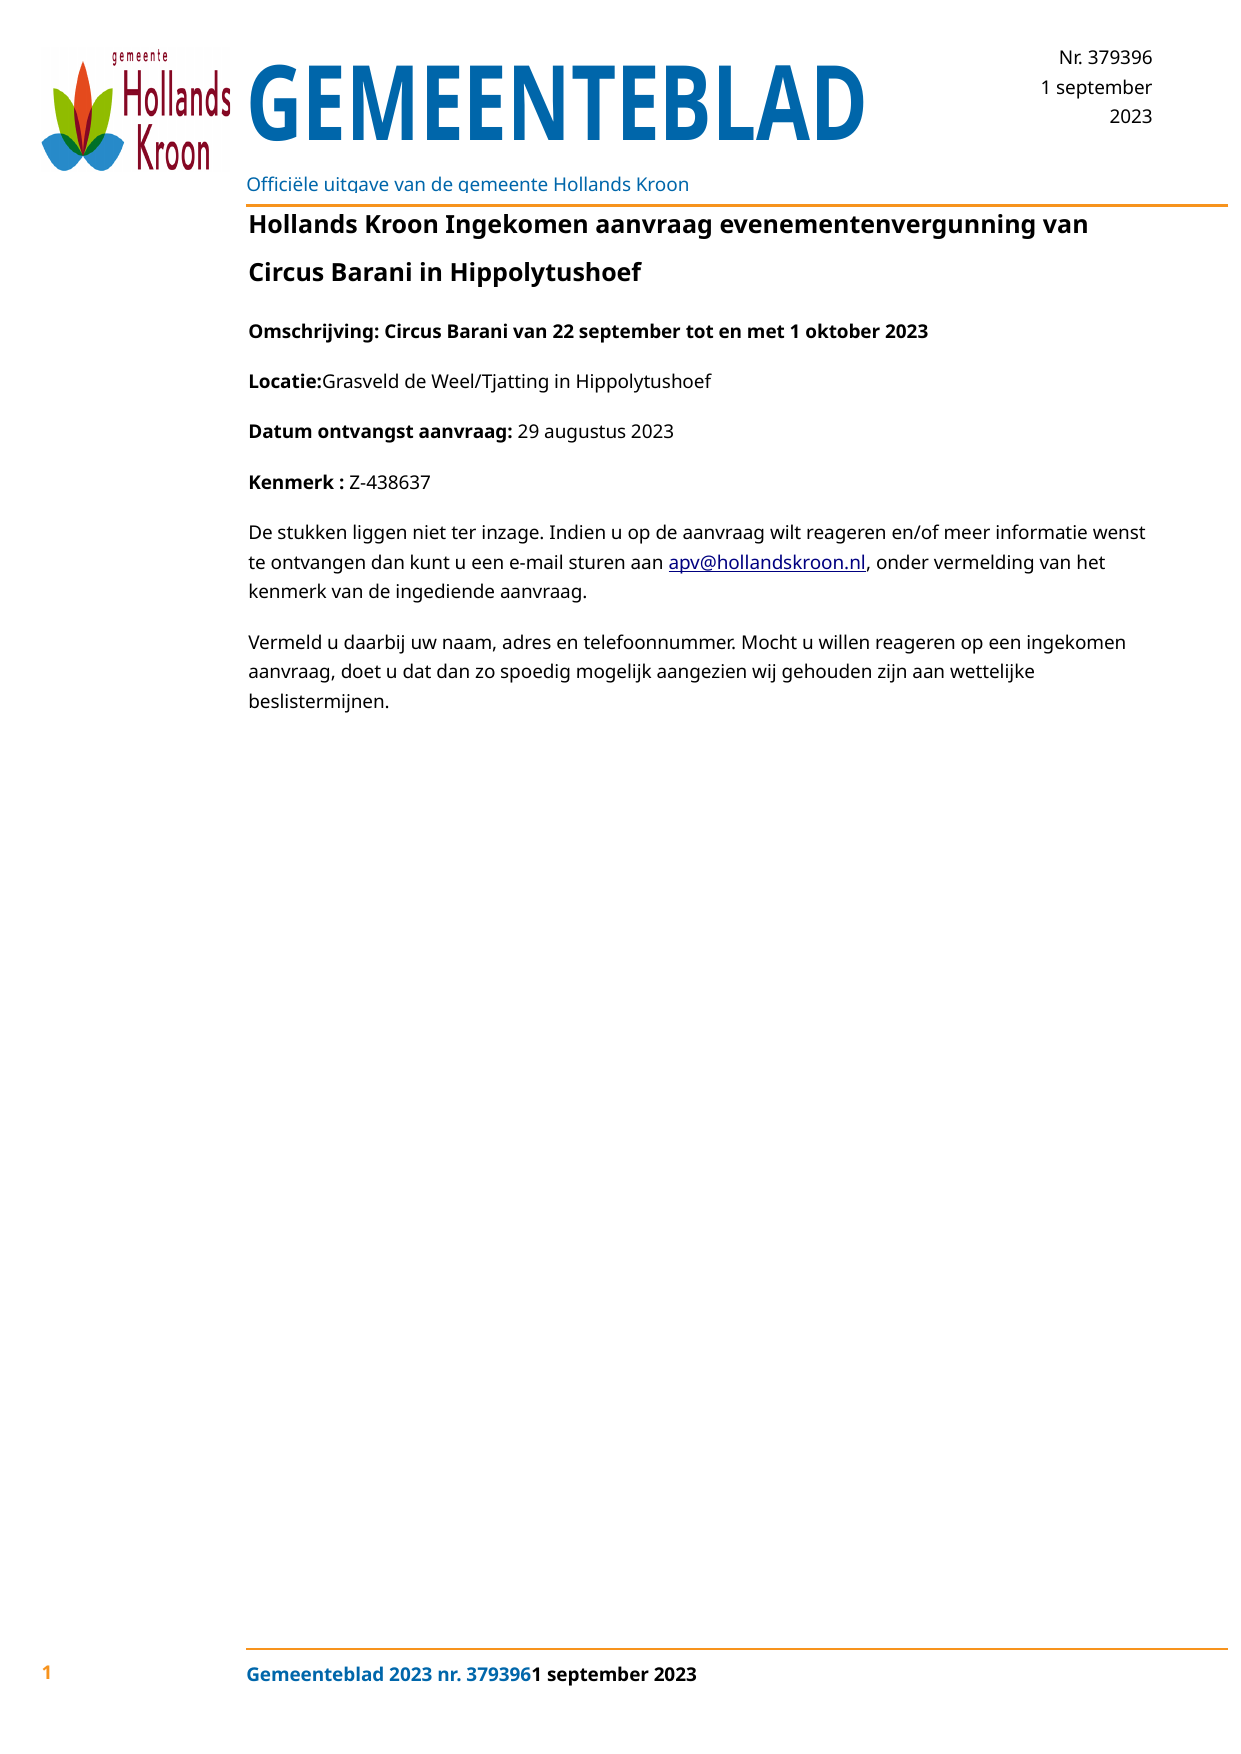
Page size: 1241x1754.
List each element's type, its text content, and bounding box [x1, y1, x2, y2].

text Kenmerk : Z-438637 [248, 469, 1152, 495]
text Vermeld u daarbij uw naam, adres en telefoonnummer. Mocht u willen reageren op een ingekomen aanvraag, doet u dat dan zo spoedig mogelijk aangezien wij gehouden zijn aan wettelijke beslistermijnen. [248, 629, 1152, 714]
text Hollands Kroon Ingekomen aanvraag evenementenvergunning van Circus Barani in Hippolytushoef [248, 207, 1152, 288]
text De stukken liggen niet ter inzage. Indien u op de aanvraag wilt reageren en/of meer informatie wenst te ontvangen dan kunt u een e-mail sturen aan apv@hollandskroon.nl, onder vermelding van het kenmerk van de ingediende aanvraag. [248, 519, 1152, 604]
text Locatie:Grasveld de Weel/Tjatting in Hippolytushoef [248, 368, 1152, 394]
text Omschrijving: Circus Barani van 22 september tot en met 1 oktober 2023 [248, 318, 1152, 344]
picture [41, 47, 231, 172]
text Datum ontvangst aanvraag: 29 augustus 2023 [248, 419, 1152, 444]
